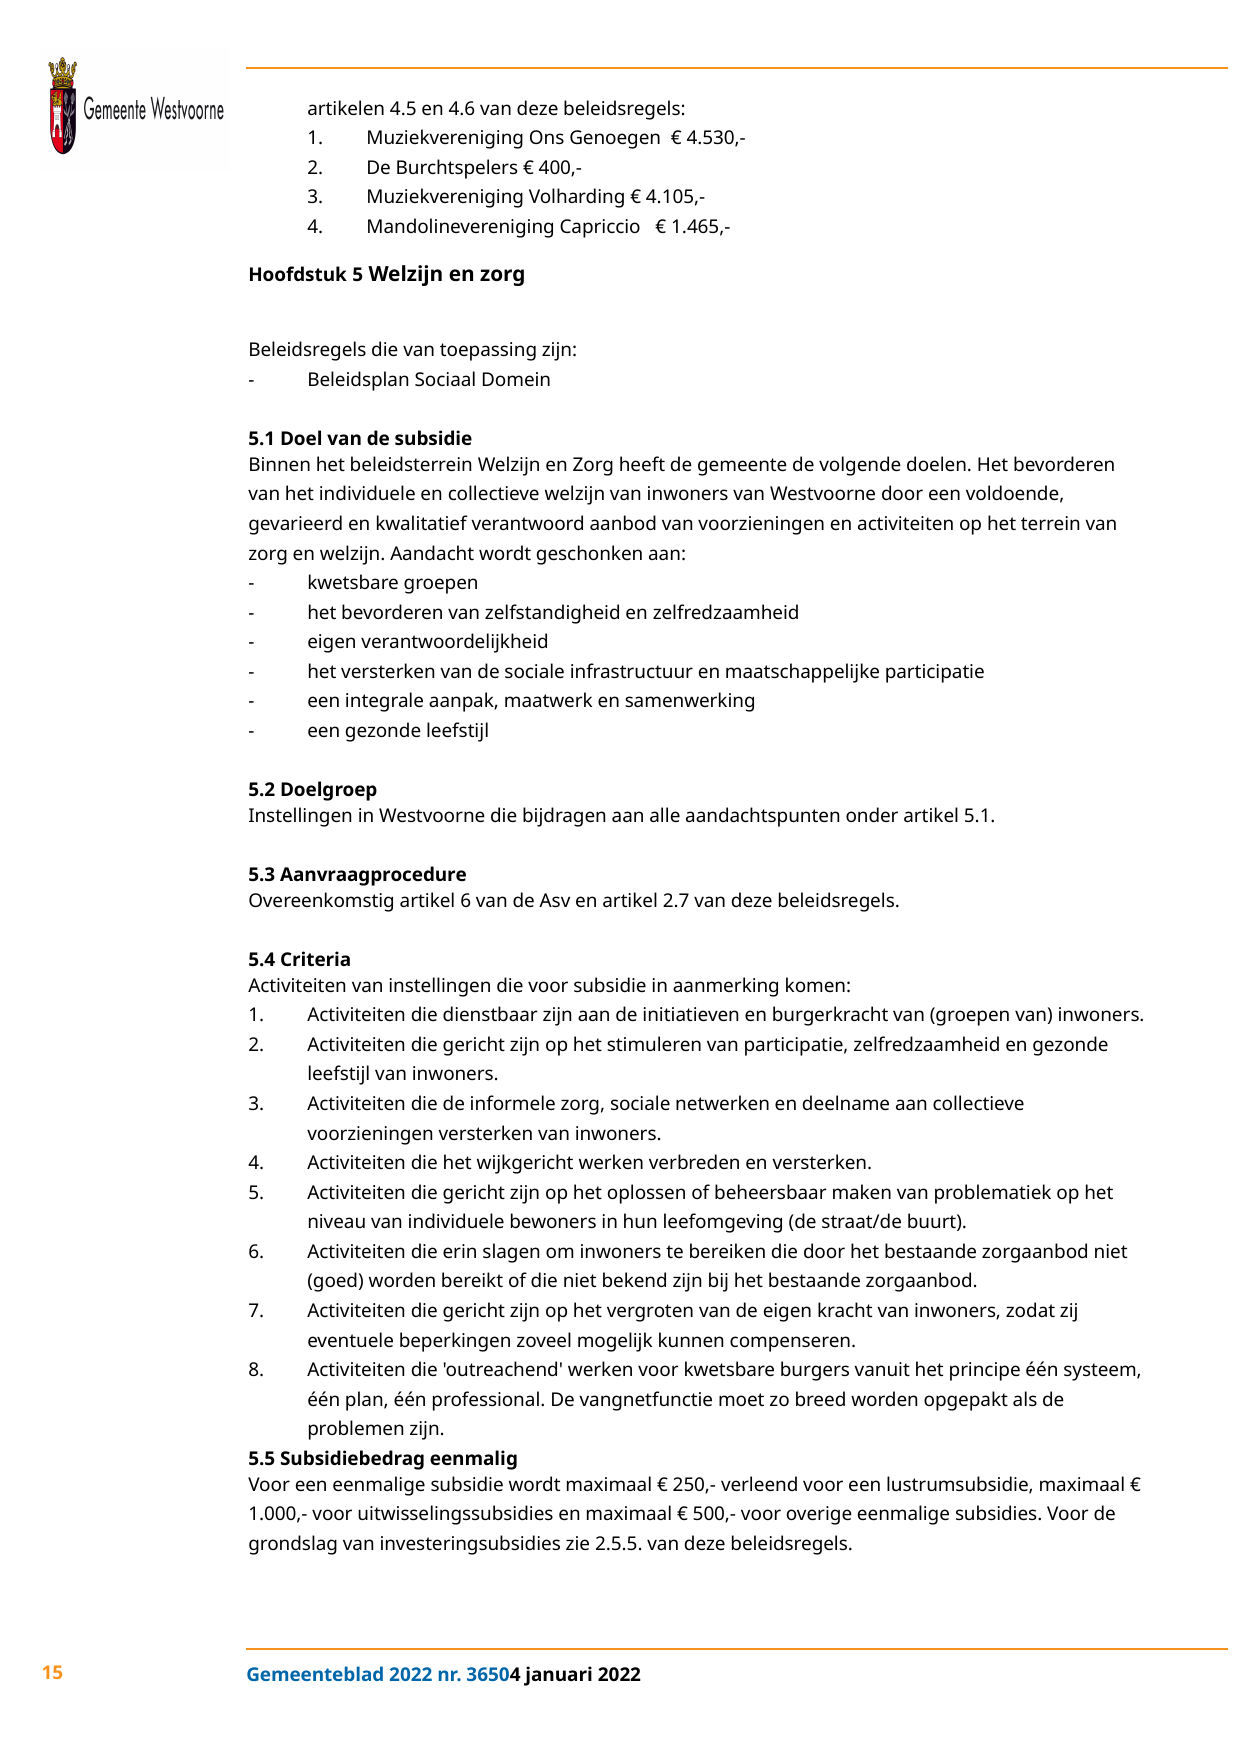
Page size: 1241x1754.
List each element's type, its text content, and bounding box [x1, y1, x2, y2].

list De Burchtspelers € 400,- [307, 154, 1152, 180]
list het versterken van de sociale infrastructuur en maatschappelijke participatie [248, 658, 1152, 684]
list Activiteiten die gericht zijn op het stimuleren van participatie, zelfredzaamheid en gezonde leefstijl van inwoners. [248, 1031, 1152, 1086]
list artikelen 4.5 en 4.6 van deze beleidsregels: [248, 95, 1152, 121]
list Muziekvereniging Ons Genoegen € 4.530,- [307, 124, 1152, 150]
list Activiteiten die dienstbaar zijn aan de initiatieven en burgerkracht van (groepen van) inwoners. [248, 1001, 1152, 1027]
list kwetsbare groepen [248, 569, 1152, 595]
list Activiteiten die het wijkgericht werken verbreden en versterken. [248, 1149, 1152, 1175]
text Instellingen in Westvoorne die bijdragen aan alle aandachtspunten onder artikel 5.1. [248, 802, 1152, 828]
text 5.1 Doel van de subsidie [248, 425, 1152, 451]
text 5.5 Subsidiebedrag eenmalig [248, 1445, 1152, 1471]
list Activiteiten die gericht zijn op het oplossen of beheersbaar maken van problematiek op het niveau van individuele bewoners in hun leefomgeving (de straat/de buurt). [248, 1179, 1152, 1234]
text Voor een eenmalige subsidie wordt maximaal € 250,- verleend voor een lustrumsubsidie, maximaal € 1.000,- voor uitwisselingssubsidies en maximaal € 500,- voor overige eenmalige subsidies. Voor de grondslag van investeringsubsidies zie 2.5.5. van deze beleidsregels. [248, 1471, 1152, 1556]
list eigen verantwoordelijkheid [248, 628, 1152, 654]
list Beleidsplan Sociaal Domein [248, 366, 1152, 392]
list Activiteiten die de informele zorg, sociale netwerken en deelname aan collectieve voorzieningen versterken van inwoners. [248, 1090, 1152, 1146]
picture [41, 47, 231, 172]
list het bevorderen van zelfstandigheid en zelfredzaamheid [248, 599, 1152, 624]
text Hoofdstuk 5 Welzijn en zorg [248, 259, 1152, 287]
text Activiteiten van instellingen die voor subsidie in aanmerking komen: [248, 972, 1152, 998]
list Activiteiten die erin slagen om inwoners te bereiken die door het bestaande zorgaanbod niet (goed) worden bereikt of die niet bekend zijn bij het bestaande zorgaanbod. [248, 1238, 1152, 1293]
text 5.4 Criteria [248, 946, 1152, 972]
text Binnen het beleidsterrein Welzijn en Zorg heeft de gemeente de volgende doelen. Het bevorderen van het individuele en collectieve welzijn van inwoners van Westvoorne door een voldoende, gevarieerd en kwalitatief verantwoord aanbod van voorzieningen en activiteiten op het terrein van zorg en welzijn. Aandacht wordt geschonken aan: [248, 451, 1152, 565]
text Overeenkomstig artikel 6 van de Asv en artikel 2.7 van deze beleidsregels. [248, 887, 1152, 913]
list Activiteiten die 'outreachend' werken voor kwetsbare burgers vanuit het principe één systeem, één plan, één professional. De vangnetfunctie moet zo breed worden opgepakt als de problemen zijn. [248, 1356, 1152, 1441]
text Beleidsregels die van toepassing zijn: [248, 336, 1152, 362]
text 5.3 Aanvraagprocedure [248, 861, 1152, 887]
text 5.2 Doelgroep [248, 776, 1152, 802]
list Activiteiten die gericht zijn op het vergroten van de eigen kracht van inwoners, zodat zij eventuele beperkingen zoveel mogelijk kunnen compenseren. [248, 1297, 1152, 1353]
list Muziekvereniging Volharding € 4.105,- [307, 183, 1152, 209]
list Mandolinevereniging Capriccio € 1.465,- [307, 213, 1152, 239]
list een integrale aanpak, maatwerk en samenwerking [248, 688, 1152, 713]
list een gezonde leefstijl [248, 717, 1152, 743]
